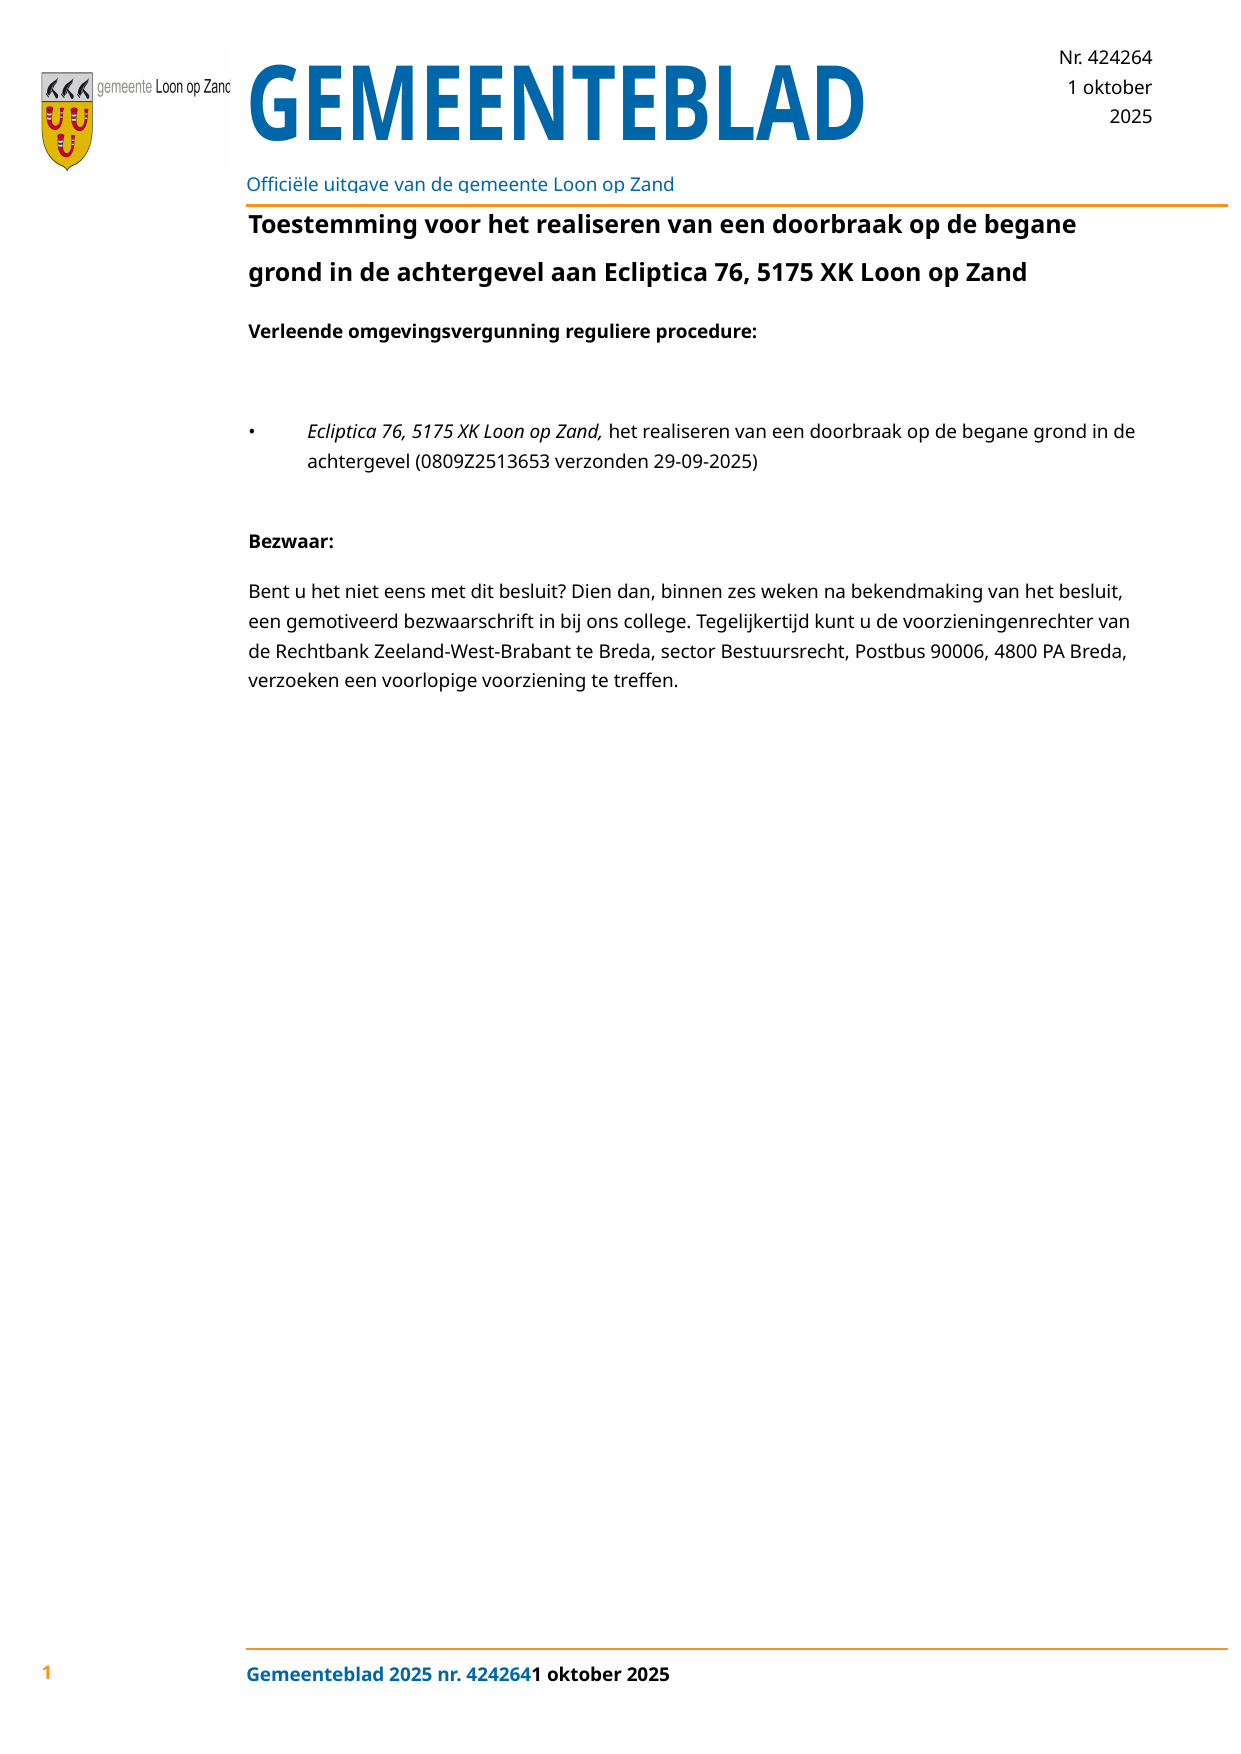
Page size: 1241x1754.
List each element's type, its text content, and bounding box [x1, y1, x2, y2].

picture [41, 47, 231, 172]
text Bezwaar: [248, 528, 1152, 554]
list Ecliptica 76, 5175 XK Loon op Zand, het realiseren van een doorbraak op de begane grond in de achtergevel (0809Z2513653 verzonden 29-09-2025) [248, 419, 1152, 474]
text Bent u het niet eens met dit besluit? Dien dan, binnen zes weken na bekendmaking van het besluit, een gemotiveerd bezwaarschrift in bij ons college. Tegelijkertijd kunt u de voorzieningenrechter van de Rechtbank Zeeland-West-Brabant te Breda, sector Bestuursrecht, Postbus 90006, 4800 PA Breda, verzoeken een voorlopige voorziening te treffen. [248, 579, 1152, 693]
text Toestemming voor het realiseren van een doorbraak op de begane grond in de achtergevel aan Ecliptica 76, 5175 XK Loon op Zand [248, 207, 1152, 288]
text Verleende omgevingsvergunning reguliere procedure: [248, 318, 1152, 344]
